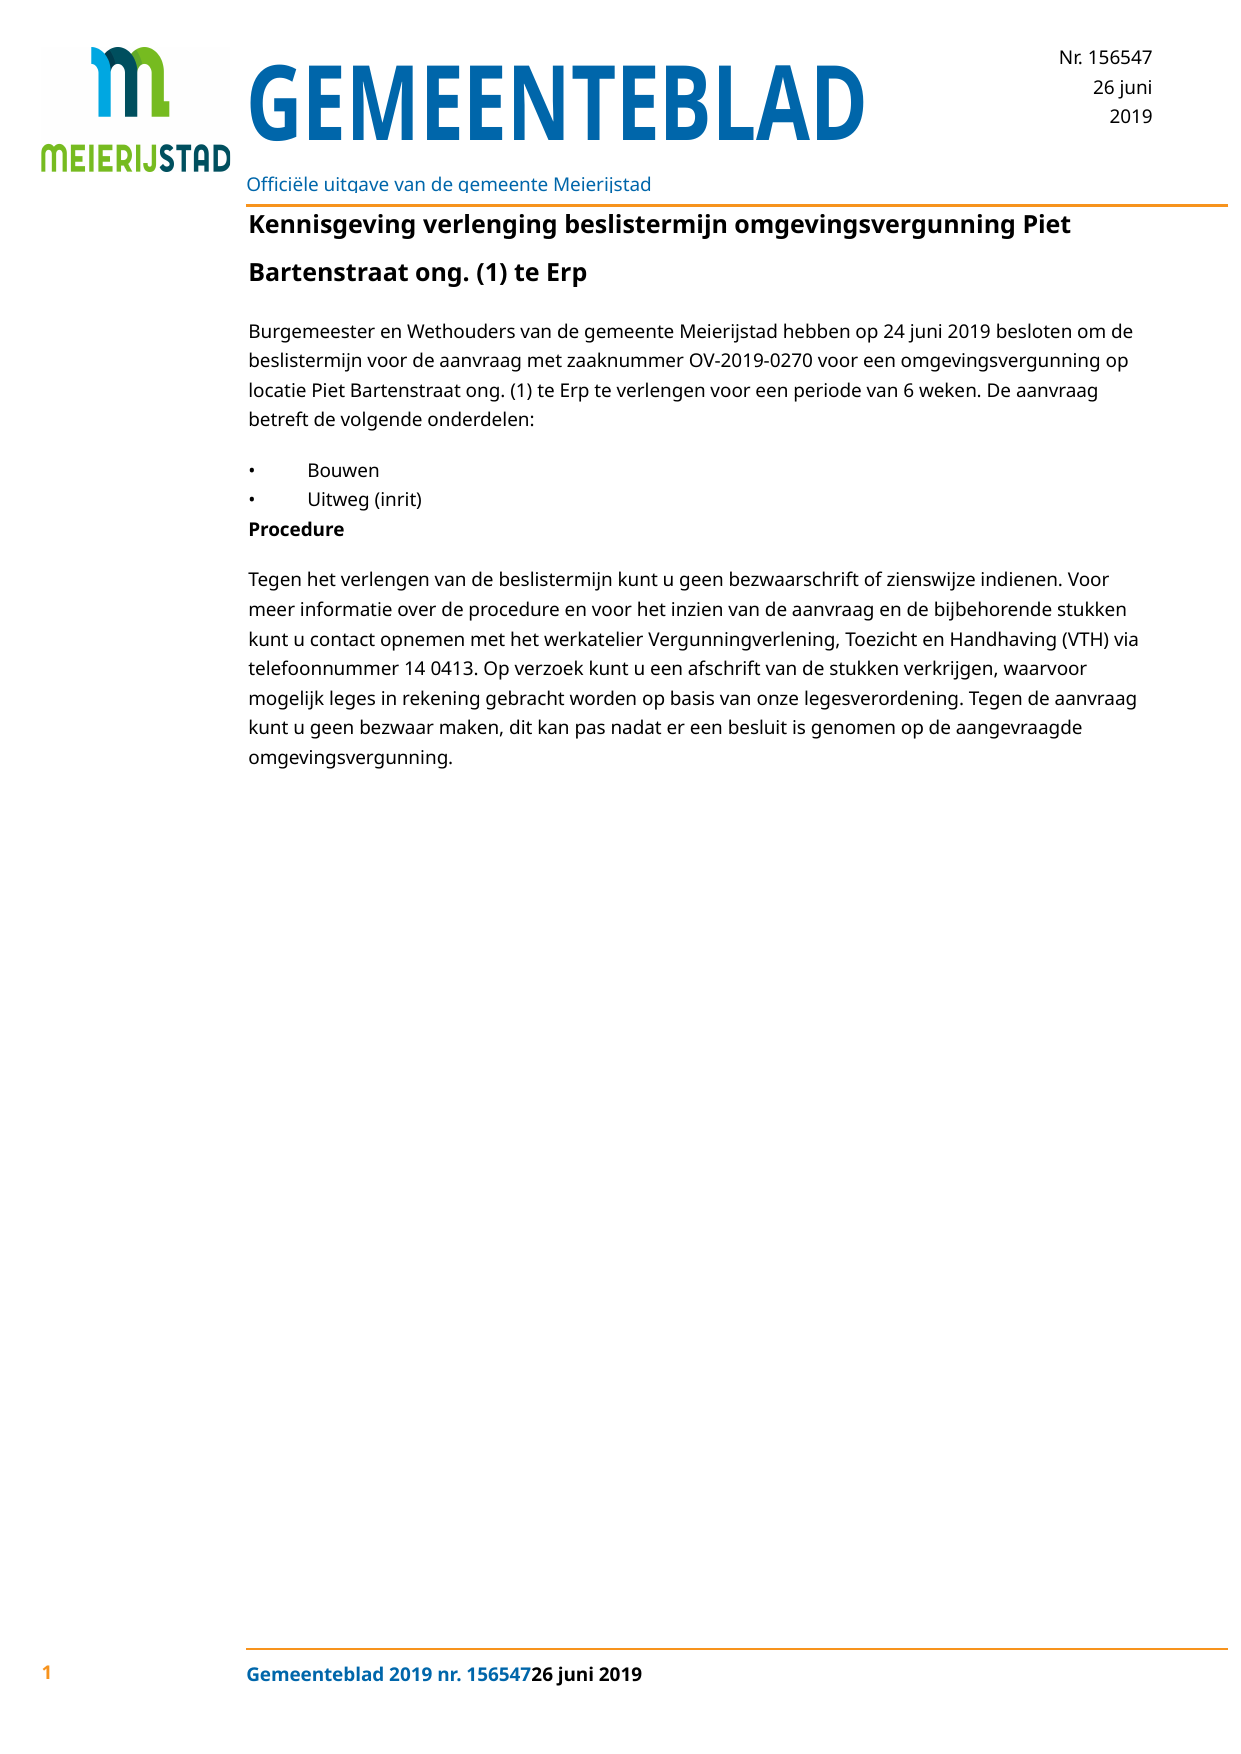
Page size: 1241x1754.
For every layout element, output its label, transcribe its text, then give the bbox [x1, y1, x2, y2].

list Uitweg (inrit) [248, 487, 1152, 512]
list Bouwen [248, 457, 1152, 483]
text Tegen het verlengen van de beslistermijn kunt u geen bezwaarschrift of zienswijze indienen. Voor meer informatie over de procedure en voor het inzien van de aanvraag en de bijbehorende stukken kunt u contact opnemen met het werkatelier Vergunningverlening, Toezicht en Handhaving (VTH) via telefoonnummer 14 0413. Op verzoek kunt u een afschrift van de stukken verkrijgen, waarvoor mogelijk leges in rekening gebracht worden op basis van onze legesverordening. Tegen de aanvraag kunt u geen bezwaar maken, dit kan pas nadat er een besluit is genomen op de aangevraagde omgevingsvergunning. [248, 567, 1152, 770]
picture [41, 47, 231, 172]
text Burgemeester en Wethouders van de gemeente Meierijstad hebben op 24 juni 2019 besloten om de beslistermijn voor de aanvraag met zaaknummer OV-2019-0270 voor een omgevingsvergunning op locatie Piet Bartenstraat ong. (1) te Erp te verlengen voor een periode van 6 weken. De aanvraag betreft de volgende onderdelen: [248, 318, 1152, 432]
text Kennisgeving verlenging beslistermijn omgevingsvergunning Piet Bartenstraat ong. (1) te Erp [248, 207, 1152, 288]
text Procedure [248, 516, 1152, 542]
